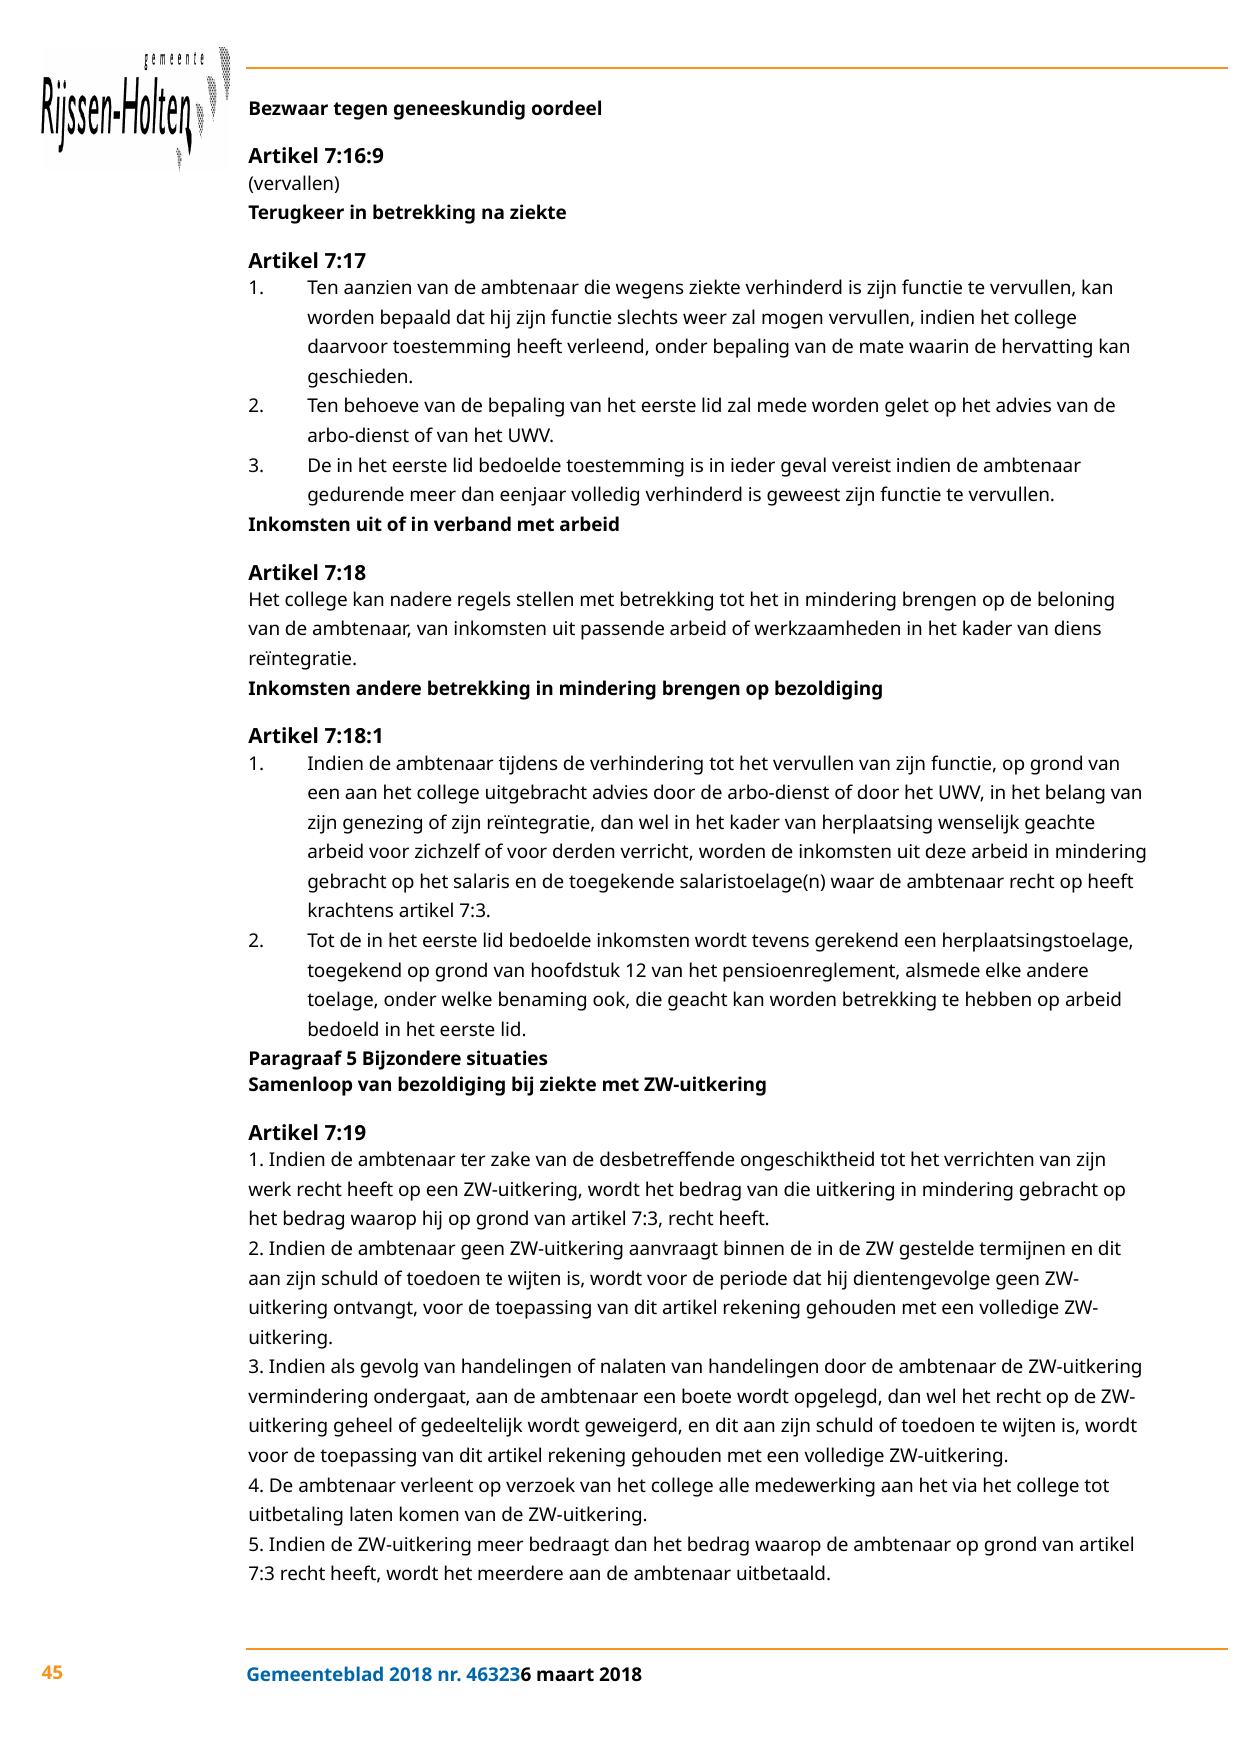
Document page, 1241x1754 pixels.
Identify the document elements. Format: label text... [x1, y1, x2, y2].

text Artikel 7:16:9 [248, 141, 1152, 170]
text Artikel 7:18:1 [248, 721, 1152, 750]
text Artikel 7:17 [248, 246, 1152, 274]
list De in het eerste lid bedoelde toestemming is in ieder geval vereist indien de ambtenaar gedurende meer dan eenjaar volledig verhinderd is geweest zijn functie te vervullen. [248, 452, 1152, 507]
text Artikel 7:18 [248, 558, 1152, 586]
text Artikel 7:19 [248, 1118, 1152, 1146]
text Bezwaar tegen geneeskundig oordeel [248, 95, 1152, 121]
text Inkomsten uit of in verband met arbeid [248, 511, 1152, 537]
text 2. Indien de ambtenaar geen ZW-uitkering aanvraagt binnen de in de ZW gestelde termijnen en dit aan zijn schuld of toedoen te wijten is, wordt voor de periode dat hij dientengevolge geen ZW-uitkering ontvangt, voor de toepassing van dit artikel rekening gehouden met een volledige ZW-uitkering. [248, 1235, 1152, 1349]
text Het college kan nadere regels stellen met betrekking tot het in mindering brengen op de beloning van de ambtenaar, van inkomsten uit passende arbeid of werkzaamheden in het kader van diens reïntegratie. [248, 586, 1152, 671]
text 1. Indien de ambtenaar ter zake van de desbetreffende ongeschiktheid tot het verrichten van zijn werk recht heeft op een ZW-uitkering, wordt het bedrag van die uitkering in mindering gebracht op het bedrag waarop hij op grond van artikel 7:3, recht heeft. [248, 1146, 1152, 1231]
text Samenloop van bezoldiging bij ziekte met ZW-uitkering [248, 1071, 1152, 1097]
list Ten behoeve van de bepaling van het eerste lid zal mede worden gelet op het advies van de arbo-dienst of van het UWV. [248, 393, 1152, 448]
text Paragraaf 5 Bijzondere situaties [248, 1046, 1152, 1071]
list Indien de ambtenaar tijdens de verhindering tot het vervullen van zijn functie, op grond van een aan het college uitgebracht advies door de arbo-dienst of door het UWV, in het belang van zijn genezing of zijn reïntegratie, dan wel in het kader van herplaatsing wenselijk geachte arbeid voor zichzelf of voor derden verricht, worden de inkomsten uit deze arbeid in mindering gebracht op het salaris en de toegekende salaristoelage(n) waar de ambtenaar recht op heeft krachtens artikel 7:3. [248, 750, 1152, 923]
picture [41, 47, 231, 172]
text Terugkeer in betrekking na ziekte [248, 199, 1152, 225]
list Ten aanzien van de ambtenaar die wegens ziekte verhinderd is zijn functie te vervullen, kan worden bepaald dat hij zijn functie slechts weer zal mogen vervullen, indien het college daarvoor toestemming heeft verleend, onder bepaling van de mate waarin de hervatting kan geschieden. [248, 274, 1152, 389]
text 4. De ambtenaar verleent op verzoek van het college alle medewerking aan het via het college tot uitbetaling laten komen van de ZW-uitkering. [248, 1472, 1152, 1527]
text 3. Indien als gevolg van handelingen of nalaten van handelingen door de ambtenaar de ZW-uitkering vermindering ondergaat, aan de ambtenaar een boete wordt opgelegd, dan wel het recht op de ZW-uitkering geheel of gedeeltelijk wordt geweigerd, en dit aan zijn schuld of toedoen te wijten is, wordt voor de toepassing van dit artikel rekening gehouden met een volledige ZW-uitkering. [248, 1353, 1152, 1468]
text 5. Indien de ZW-uitkering meer bedraagt dan het bedrag waarop de ambtenaar op grond van artikel 7:3 recht heeft, wordt het meerdere aan de ambtenaar uitbetaald. [248, 1531, 1152, 1586]
text Inkomsten andere betrekking in mindering brengen op bezoldiging [248, 675, 1152, 701]
list Tot de in het eerste lid bedoelde inkomsten wordt tevens gerekend een herplaatsingstoelage, toegekend op grond van hoofdstuk 12 van het pensioenreglement, alsmede elke andere toelage, onder welke benaming ook, die geacht kan worden betrekking te hebben op arbeid bedoeld in het eerste lid. [248, 927, 1152, 1042]
text (vervallen) [248, 170, 1152, 196]
